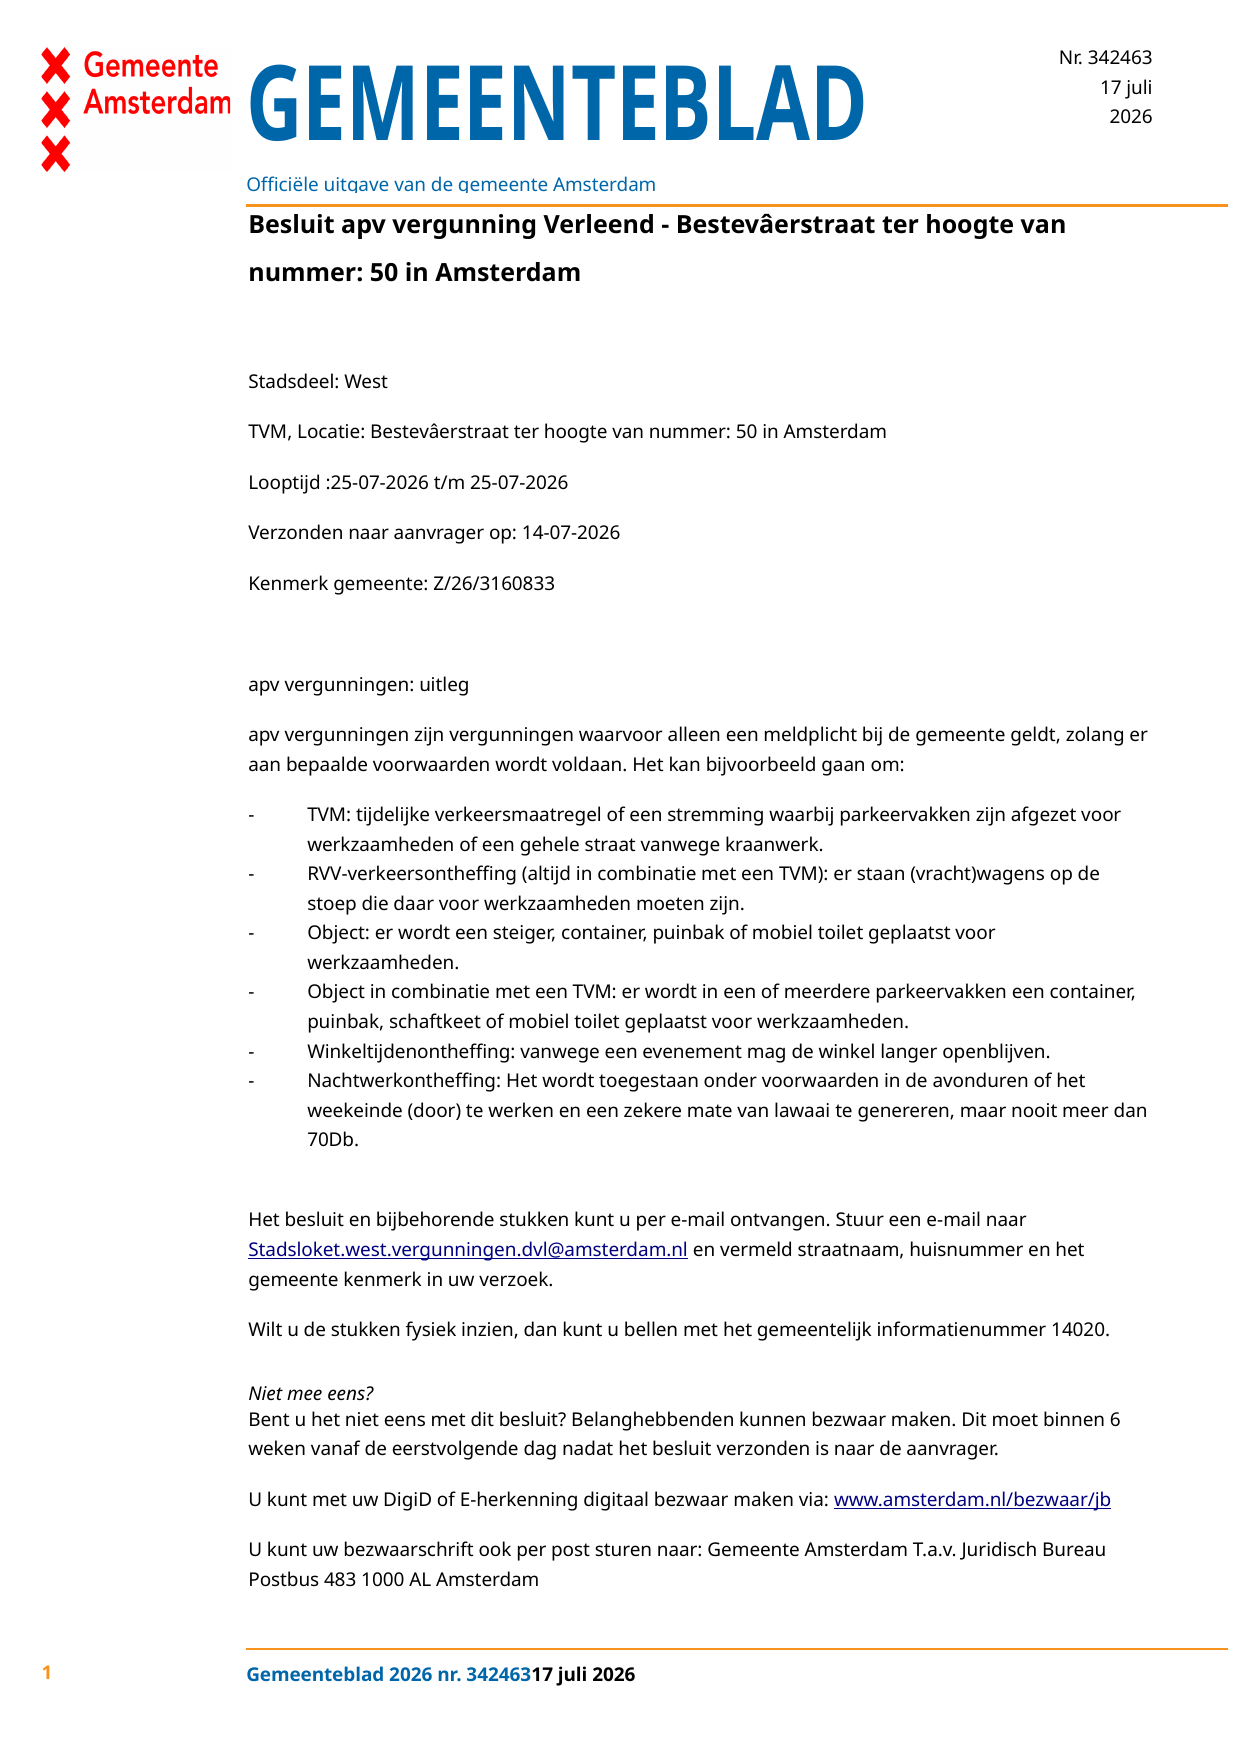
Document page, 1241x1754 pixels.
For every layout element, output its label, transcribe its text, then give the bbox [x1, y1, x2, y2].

text Looptijd :25-07-2026 t/m 25-07-2026 [248, 469, 1152, 495]
list TVM: tijdelijke verkeersmaatregel of een stremming waarbij parkeervakken zijn afgezet voor werkzaamheden of een gehele straat vanwege kraanwerk. [248, 801, 1152, 857]
text U kunt met uw DigiD of E-herkenning digitaal bezwaar maken via: www.amsterdam.nl/bezwaar/jb [248, 1486, 1152, 1512]
text Het besluit en bijbehorende stukken kunt u per e-mail ontvangen. Stuur een e-mail naar Stadsloket.west.vergunningen.dvl@amsterdam.nl en vermeld straatnaam, huisnummer en het gemeente kenmerk in uw verzoek. [248, 1207, 1152, 1292]
text Stadsdeel: West [248, 368, 1152, 394]
text Verzonden naar aanvrager op: 14-07-2026 [248, 519, 1152, 545]
text Kenmerk gemeente: Z/26/3160833 [248, 570, 1152, 596]
text Niet mee eens? [248, 1380, 1152, 1406]
text Wilt u de stukken fysiek inzien, dan kunt u bellen met het gemeentelijk informatienummer 14020. [248, 1316, 1152, 1342]
text apv vergunningen zijn vergunningen waarvoor alleen een meldplicht bij de gemeente geldt, zolang er aan bepaalde voorwaarden wordt voldaan. Het kan bijvoorbeeld gaan om: [248, 721, 1152, 777]
list Nachtwerkontheffing: Het wordt toegestaan onder voorwaarden in de avonduren of het weekeinde (door) te werken en een zekere mate van lawaai te genereren, maar nooit meer dan 70Db. [248, 1067, 1152, 1152]
list Object in combinatie met een TVM: er wordt in een of meerdere parkeervakken een container, puinbak, schaftkeet of mobiel toilet geplaatst voor werkzaamheden. [248, 979, 1152, 1034]
text TVM, Locatie: Bestevâerstraat ter hoogte van nummer: 50 in Amsterdam [248, 419, 1152, 444]
list Object: er wordt een steiger, container, puinbak of mobiel toilet geplaatst voor werkzaamheden. [248, 919, 1152, 975]
list Winkeltijdenontheffing: vanwege een evenement mag de winkel langer openblijven. [248, 1038, 1152, 1064]
text U kunt uw bezwaarschrift ook per post sturen naar: Gemeente Amsterdam T.a.v. Juridisch Bureau Postbus 483 1000 AL Amsterdam [248, 1536, 1152, 1592]
text Besluit apv vergunning Verleend - Bestevâerstraat ter hoogte van nummer: 50 in Amsterdam [248, 207, 1152, 288]
text apv vergunningen: uitleg [248, 671, 1152, 697]
text Bent u het niet eens met dit besluit? Belanghebbenden kunnen bezwaar maken. Dit moet binnen 6 weken vanaf de eerstvolgende dag nadat het besluit verzonden is naar de aanvrager. [248, 1406, 1152, 1461]
picture [41, 47, 231, 172]
list RVV-verkeersontheffing (altijd in combinatie met een TVM): er staan (vracht)wagens op de stoep die daar voor werkzaamheden moeten zijn. [248, 860, 1152, 916]
